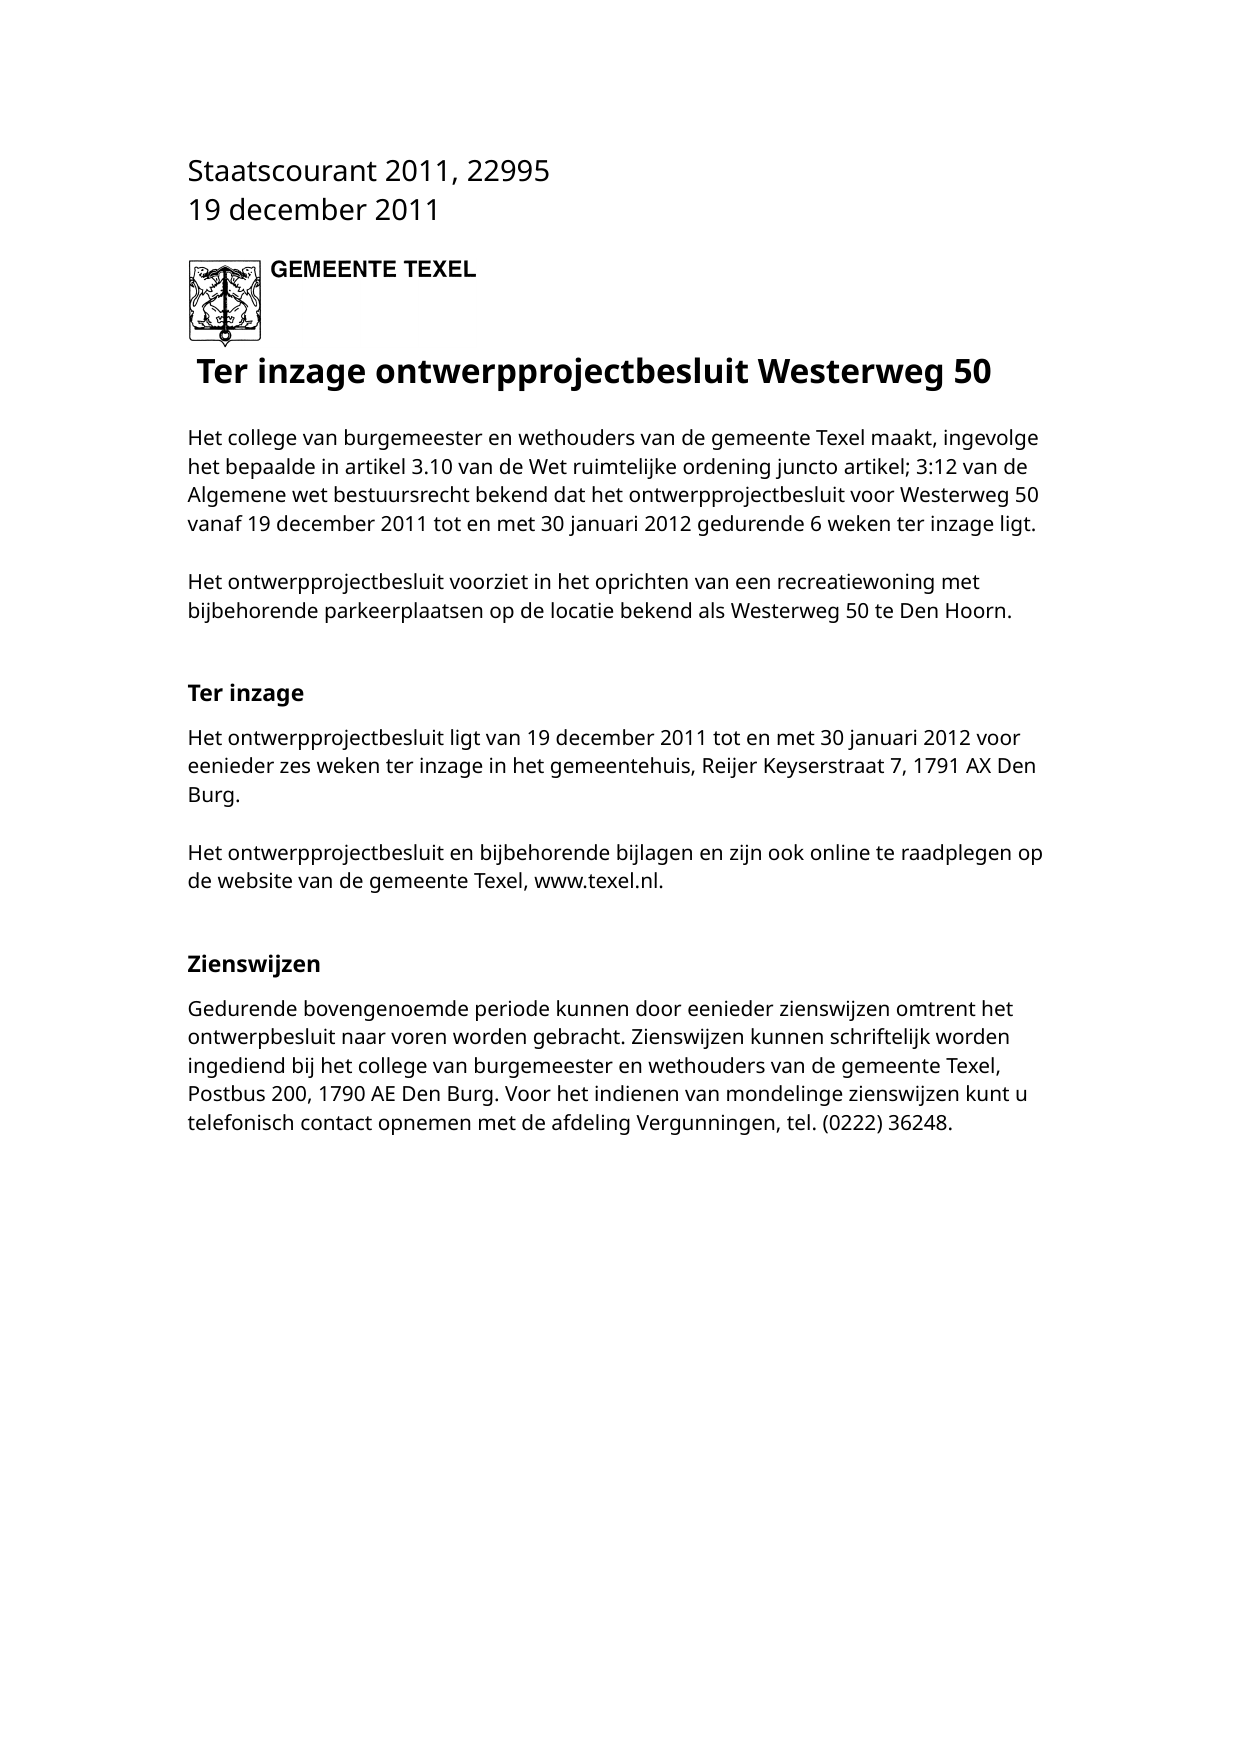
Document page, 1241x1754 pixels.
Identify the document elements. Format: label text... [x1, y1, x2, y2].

text Staatscourant 2011, 22995 [187, 150, 1053, 190]
subtitle Ter inzage [187, 677, 1053, 708]
text Het college van burgemeester en wethouders van de gemeente Texel maakt, ingevolge het bepaalde in artikel 3.10 van de Wet ruimtelijke ordening juncto artikel; 3:12 van de Algemene wet bestuursrecht bekend dat het ontwerpprojectbesluit voor Westerweg 50 vanaf 19 december 2011 tot en met 30 januari 2012 gedurende 6 weken ter inzage ligt. [187, 423, 1053, 537]
text Het ontwerpprojectbesluit en bijbehorende bijlagen en zijn ook online te raadplegen op de website van de gemeente Texel, www.texel.nl. [187, 838, 1053, 895]
text Het ontwerpprojectbesluit ligt van 19 december 2011 tot en met 30 januari 2012 voor eenieder zes weken ter inzage in het gemeentehuis, Reijer Keyserstraat 7, 1791 AX Den Burg. [187, 723, 1053, 808]
text Het ontwerpprojectbesluit voorziet in het oprichten van een recreatiewoning met bijbehorende parkeerplaatsen op de locatie bekend als Westerweg 50 te Den Hoorn. [187, 567, 1053, 624]
text 19 december 2011 [187, 190, 1053, 229]
text Gedurende bovengenoemde periode kunnen door eenieder zienswijzen omtrent het ontwerpbesluit naar voren worden gebracht. Zienswijzen kunnen schriftelijk worden ingediend bij het college van burgemeester en wethouders van de gemeente Texel, Postbus 200, 1790 AE Den Burg. Voor het indienen van mondelinge zienswijzen kunt u telefonisch contact opnemen met de afdeling Vergunningen, tel. (0222) 36248. [187, 994, 1053, 1136]
subtitle Zienswijzen [187, 948, 1053, 979]
subtitle Ter inzage ontwerpprojectbesluit Westerweg 50 [187, 271, 1053, 393]
picture [187, 258, 477, 348]
